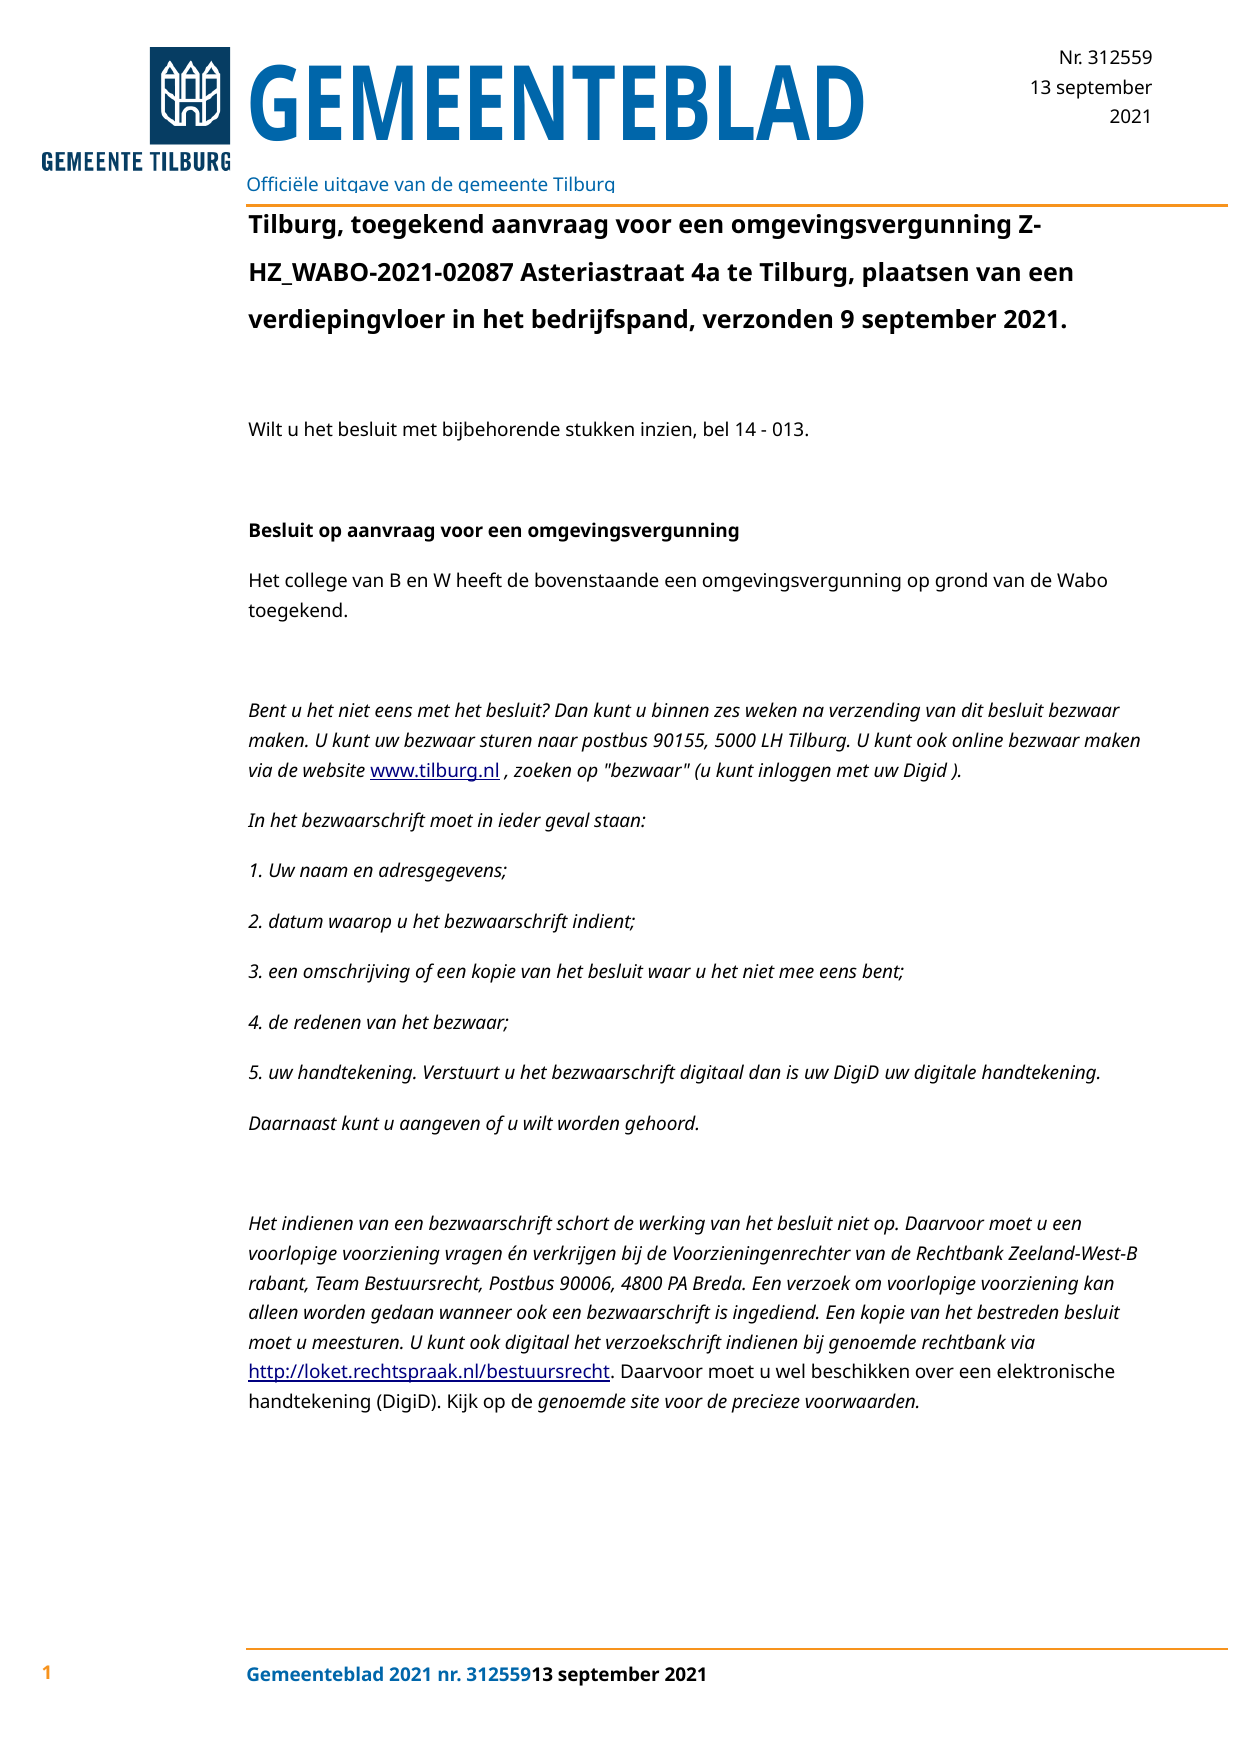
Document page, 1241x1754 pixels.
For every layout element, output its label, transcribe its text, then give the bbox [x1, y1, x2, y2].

text In het bezwaarschrift moet in ieder geval staan: [248, 807, 1152, 833]
picture [41, 47, 231, 172]
text 3. een omschrijving of een kopie van het besluit waar u het niet mee eens bent; [248, 958, 1152, 984]
text Tilburg, toegekend aanvraag voor een omgevingsvergunning Z-HZ_WABO-2021-02087 Asteriastraat 4a te Tilburg, plaatsen van een verdiepingvloer in het bedrijfspand, verzonden 9 september 2021. [248, 207, 1152, 336]
text 4. de redenen van het bezwaar; [248, 1009, 1152, 1034]
text 5. uw handtekening. Verstuurt u het bezwaarschrift digitaal dan is uw DigiD uw digitale handtekening. [248, 1059, 1152, 1085]
text Het college van B en W heeft de bovenstaande een omgevingsvergunning op grond van de Wabo toegekend. [248, 567, 1152, 622]
text 2. datum waarop u het bezwaarschrift indient; [248, 908, 1152, 934]
text Het indienen van een bezwaarschrift schort de werking van het besluit niet op. Daarvoor moet u een voorlopige voorziening vragen én verkrijgen bij de Voorzieningenrechter van de Rechtbank Zeeland-West-B rabant, Team Bestuursrecht, Postbus 90006, 4800 PA Breda. Een verzoek om voorlopige voorziening kan alleen worden gedaan wanneer ook een bezwaarschrift is ingediend. Een kopie van het bestreden besluit moet u meesturen. U kunt ook digitaal het verzoekschrift indienen bij genoemde rechtbank via http://loket.rechtspraak.nl/bestuursrecht. Daarvoor moet u wel beschikken over een elektronische handtekening (DigiD). Kijk op de genoemde site voor de precieze voorwaarden. [248, 1211, 1152, 1414]
text Bent u het niet eens met het besluit? Dan kunt u binnen zes weken na verzending van dit besluit bezwaar maken. U kunt uw bezwaar sturen naar postbus 90155, 5000 LH Tilburg. U kunt ook online bezwaar maken via de website www.tilburg.nl , zoeken op "bezwaar" (u kunt inloggen met uw Digid ). [248, 698, 1152, 782]
text Wilt u het besluit met bijbehorende stukken inzien, bel 14 - 013. [248, 416, 1152, 442]
text 1. Uw naam en adresgegevens; [248, 858, 1152, 883]
text Besluit op aanvraag voor een omgevingsvergunning [248, 517, 1152, 542]
text Daarnaast kunt u aangeven of u wilt worden gehoord. [248, 1110, 1152, 1135]
